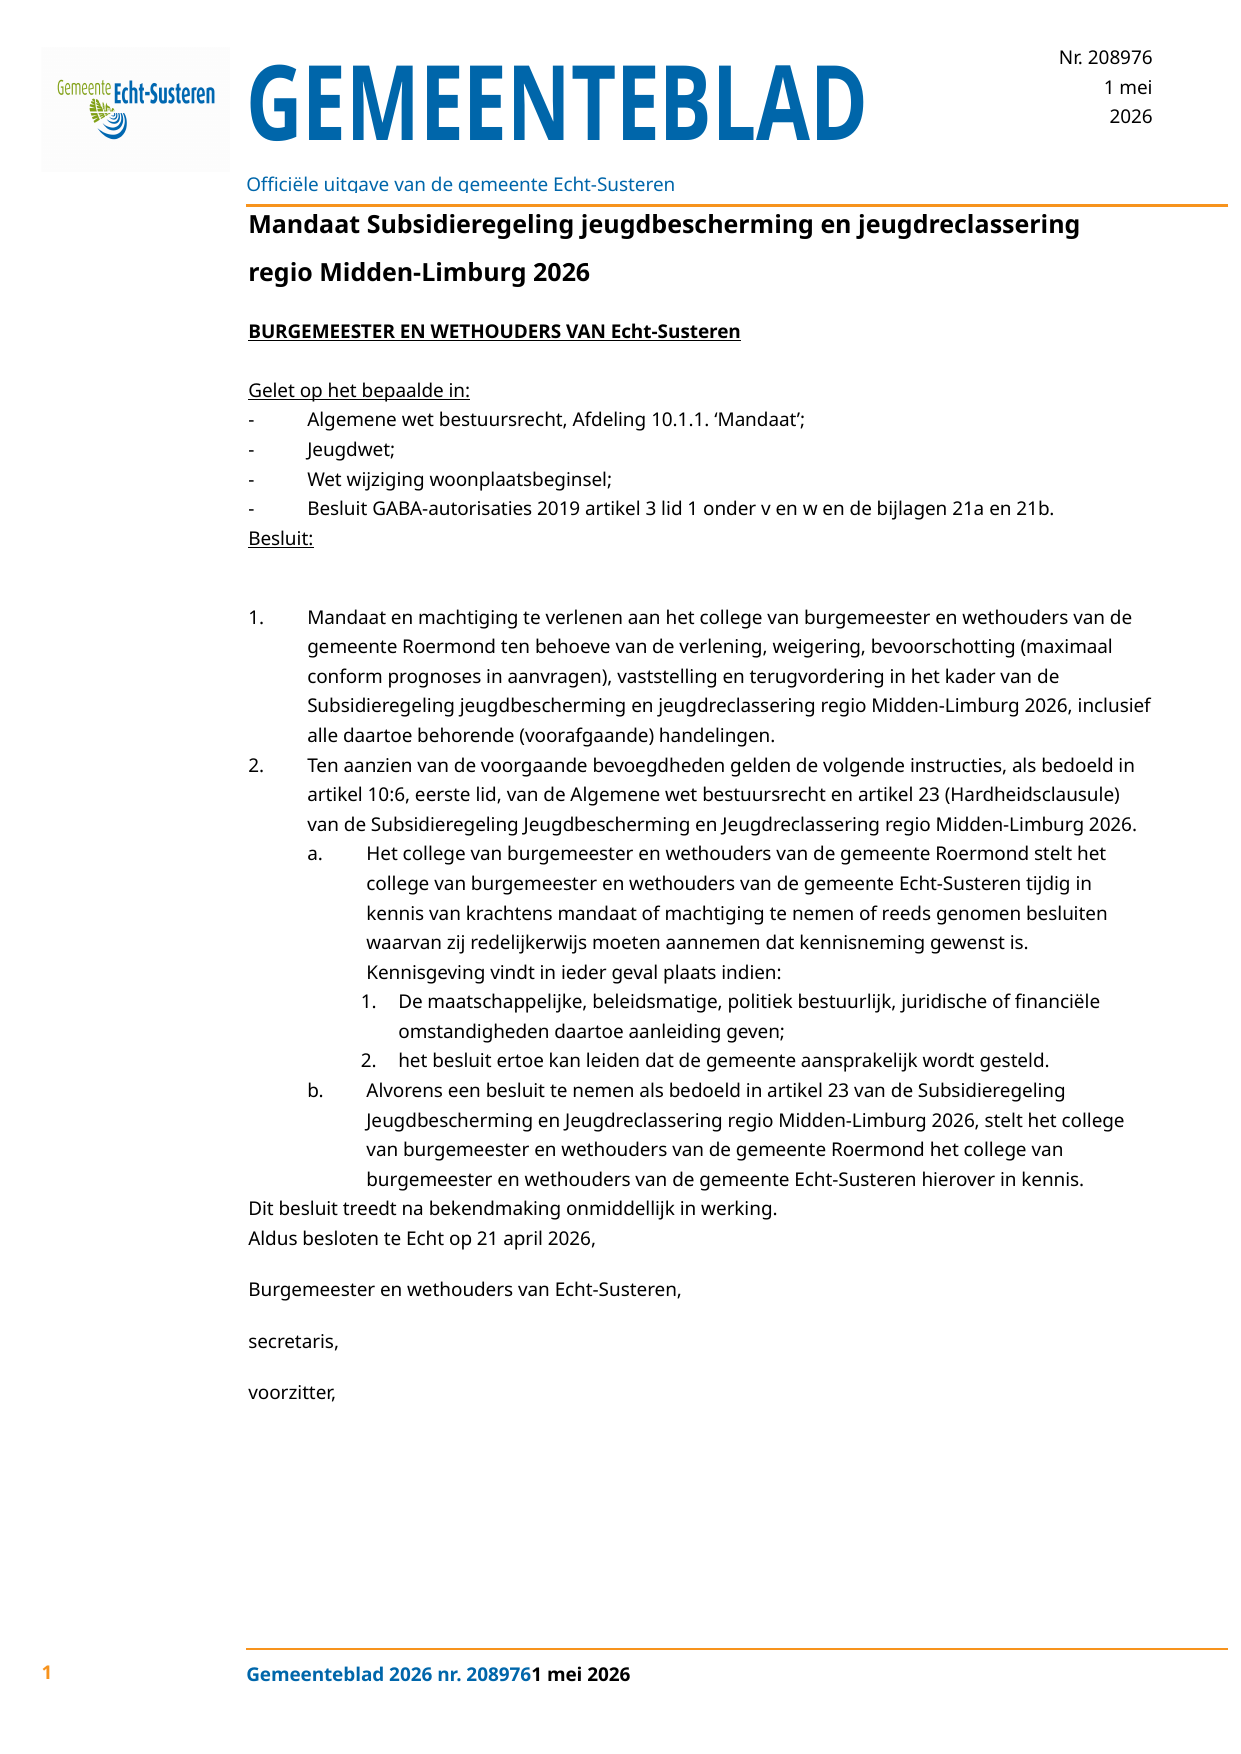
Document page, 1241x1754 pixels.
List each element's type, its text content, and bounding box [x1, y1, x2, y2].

list De maatschappelijke, beleidsmatige, politiek bestuurlijk, juridische of financiële omstandigheden daartoe aanleiding geven; [361, 988, 1152, 1044]
list Jeugdwet; [248, 436, 1152, 462]
text Besluit: [248, 525, 1152, 551]
text BURGEMEESTER EN WETHOUDERS VAN Echt-Susteren [248, 318, 1152, 344]
picture [41, 47, 231, 172]
list Ten aanzien van de voorgaande bevoegdheden gelden de volgende instructies, als bedoeld in artikel 10:6, eerste lid, van de Algemene wet bestuursrecht en artikel 23 (Hardheidsclausule) van de Subsidieregeling Jeugdbescherming en Jeugdreclassering regio Midden-Limburg 2026. [248, 752, 1152, 837]
list Kennisgeving vindt in ieder geval plaats indien: [307, 959, 1152, 984]
list Mandaat en machtiging te verlenen aan het college van burgemeester en wethouders van de gemeente Roermond ten behoeve van de verlening, weigering, bevoorschotting (maximaal conform prognoses in aanvragen), vaststelling en terugvordering in het kader van de Subsidieregeling jeugdbescherming en jeugdreclassering regio Midden-Limburg 2026, inclusief alle daartoe behorende (voorafgaande) handelingen. [248, 604, 1152, 748]
text secretaris, [248, 1328, 1152, 1354]
text Burgemeester en wethouders van Echt-Susteren, [248, 1277, 1152, 1302]
list het besluit ertoe kan leiden dat de gemeente aansprakelijk wordt gesteld. [361, 1048, 1152, 1073]
text Aldus besloten te Echt op 21 april 2026, [248, 1225, 1152, 1251]
list Besluit GABA-autorisaties 2019 artikel 3 lid 1 onder v en w en de bijlagen 21a en 21b. [248, 495, 1152, 521]
list Algemene wet bestuursrecht, Afdeling 10.1.1. ‘Mandaat’; [248, 407, 1152, 432]
text Dit besluit treedt na bekendmaking onmiddellijk in werking. [248, 1196, 1152, 1221]
text voorzitter, [248, 1379, 1152, 1405]
list Alvorens een besluit te nemen als bedoeld in artikel 23 van de Subsidieregeling Jeugdbescherming en Jeugdreclassering regio Midden-Limburg 2026, stelt het college van burgemeester en wethouders van de gemeente Roermond het college van burgemeester en wethouders van de gemeente Echt-Susteren hierover in kennis. [307, 1077, 1152, 1192]
list Het college van burgemeester en wethouders van de gemeente Roermond stelt het college van burgemeester en wethouders van de gemeente Echt-Susteren tijdig in kennis van krachtens mandaat of machtiging te nemen of reeds genomen besluiten waarvan zij redelijkerwijs moeten aannemen dat kennisneming gewenst is. [307, 841, 1152, 955]
list Wet wijziging woonplaatsbeginsel; [248, 466, 1152, 492]
text Mandaat Subsidieregeling jeugdbescherming en jeugdreclassering regio Midden-Limburg 2026 [248, 207, 1152, 288]
text Gelet op het bepaalde in: [248, 377, 1152, 403]
